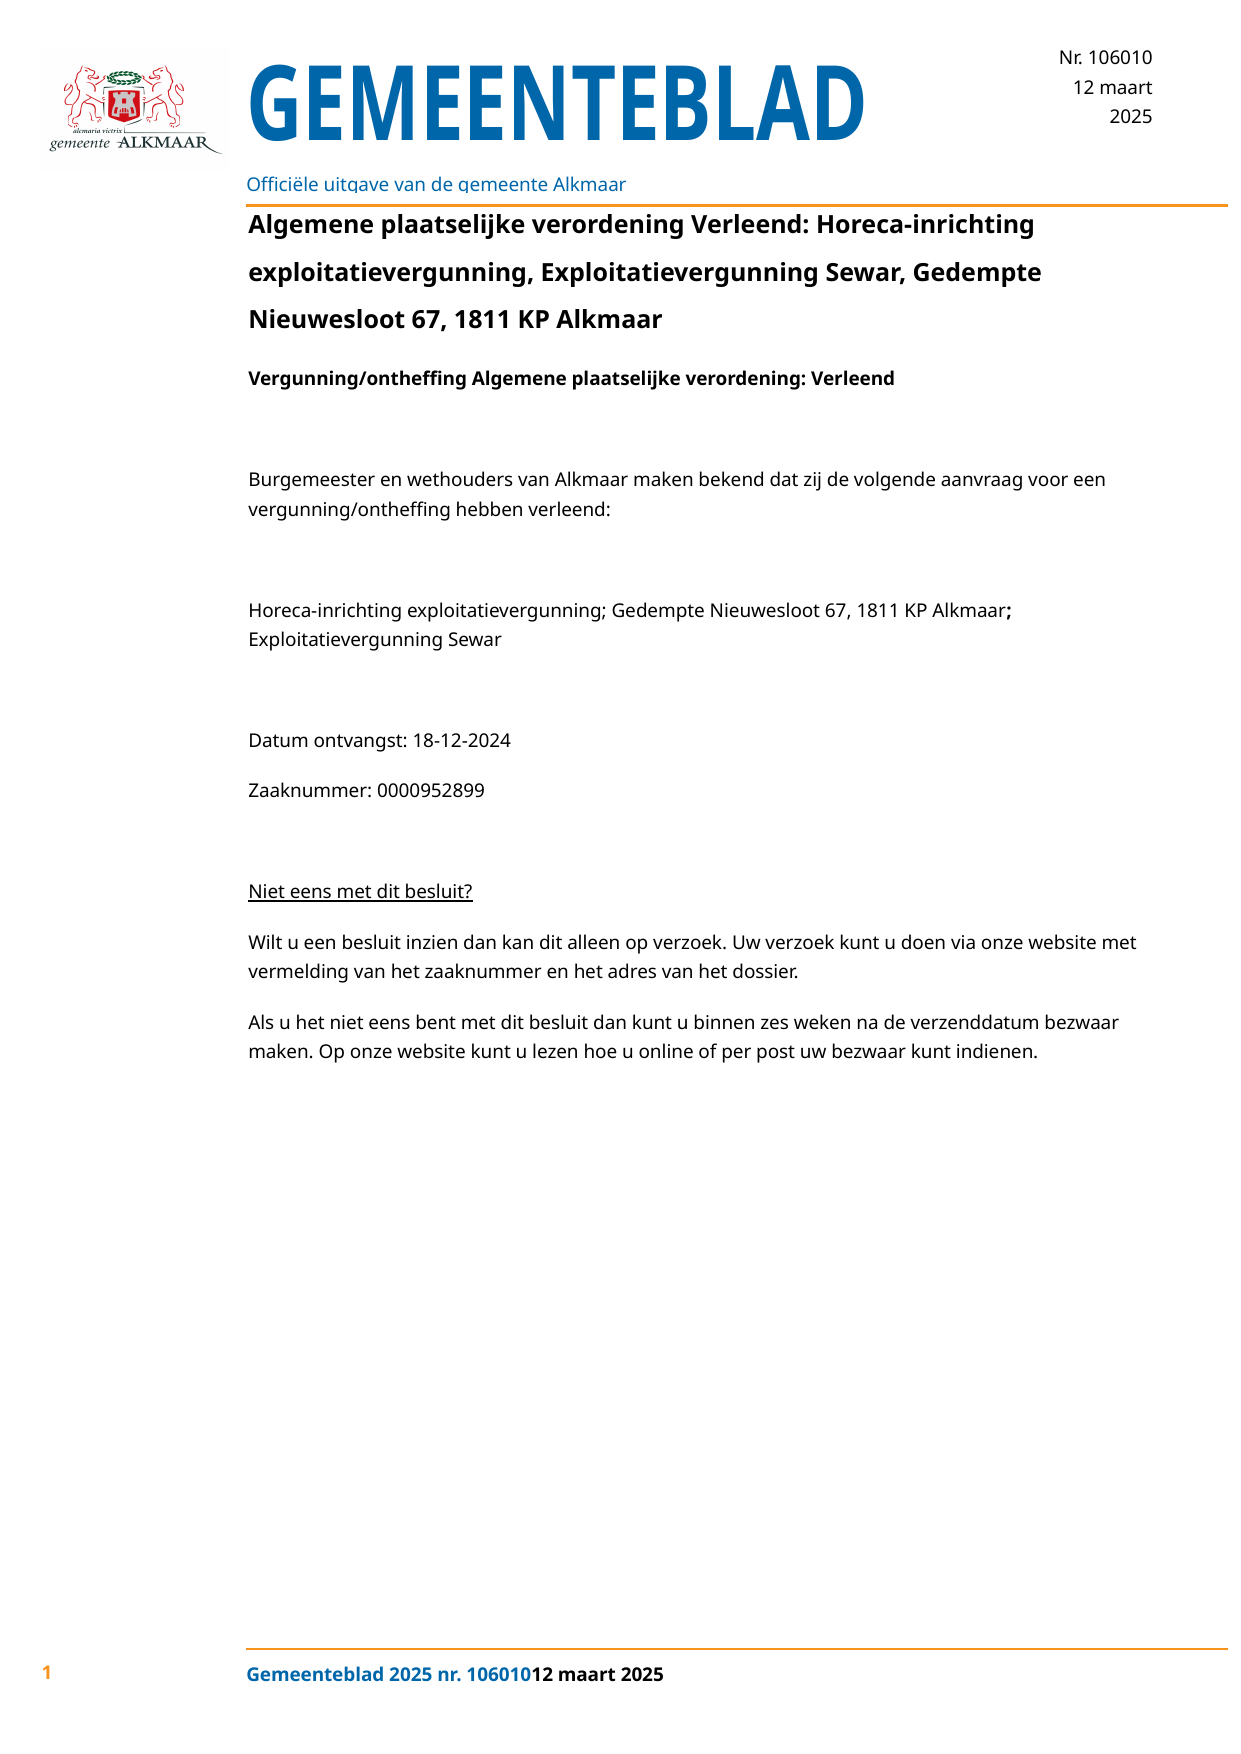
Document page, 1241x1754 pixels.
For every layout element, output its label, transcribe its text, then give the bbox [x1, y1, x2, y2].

picture [41, 47, 231, 172]
text Vergunning/ontheffing Algemene plaatselijke verordening: Verleend [248, 366, 1152, 391]
text Wilt u een besluit inzien dan kan dit alleen op verzoek. Uw verzoek kunt u doen via onze website met vermelding van het zaaknummer en het adres van het dossier. [248, 929, 1152, 984]
text Niet eens met dit besluit? [248, 878, 1152, 904]
text Als u het niet eens bent met dit besluit dan kunt u binnen zes weken na de verzenddatum bezwaar maken. Op onze website kunt u lezen hoe u online of per post uw bezwaar kunt indienen. [248, 1009, 1152, 1064]
text Datum ontvangst: 18-12-2024 [248, 727, 1152, 753]
text Algemene plaatselijke verordening Verleend: Horeca-inrichting exploitatievergunning, Exploitatievergunning Sewar, Gedempte Nieuwesloot 67, 1811 KP Alkmaar [248, 207, 1152, 336]
text Zaaknummer: 0000952899 [248, 778, 1152, 803]
text Burgemeester en wethouders van Alkmaar maken bekend dat zij de volgende aanvraag voor een vergunning/ontheffing hebben verleend: [248, 466, 1152, 522]
text Horeca-inrichting exploitatievergunning; Gedempte Nieuwesloot 67, 1811 KP Alkmaar; Exploitatievergunning Sewar [248, 597, 1152, 652]
